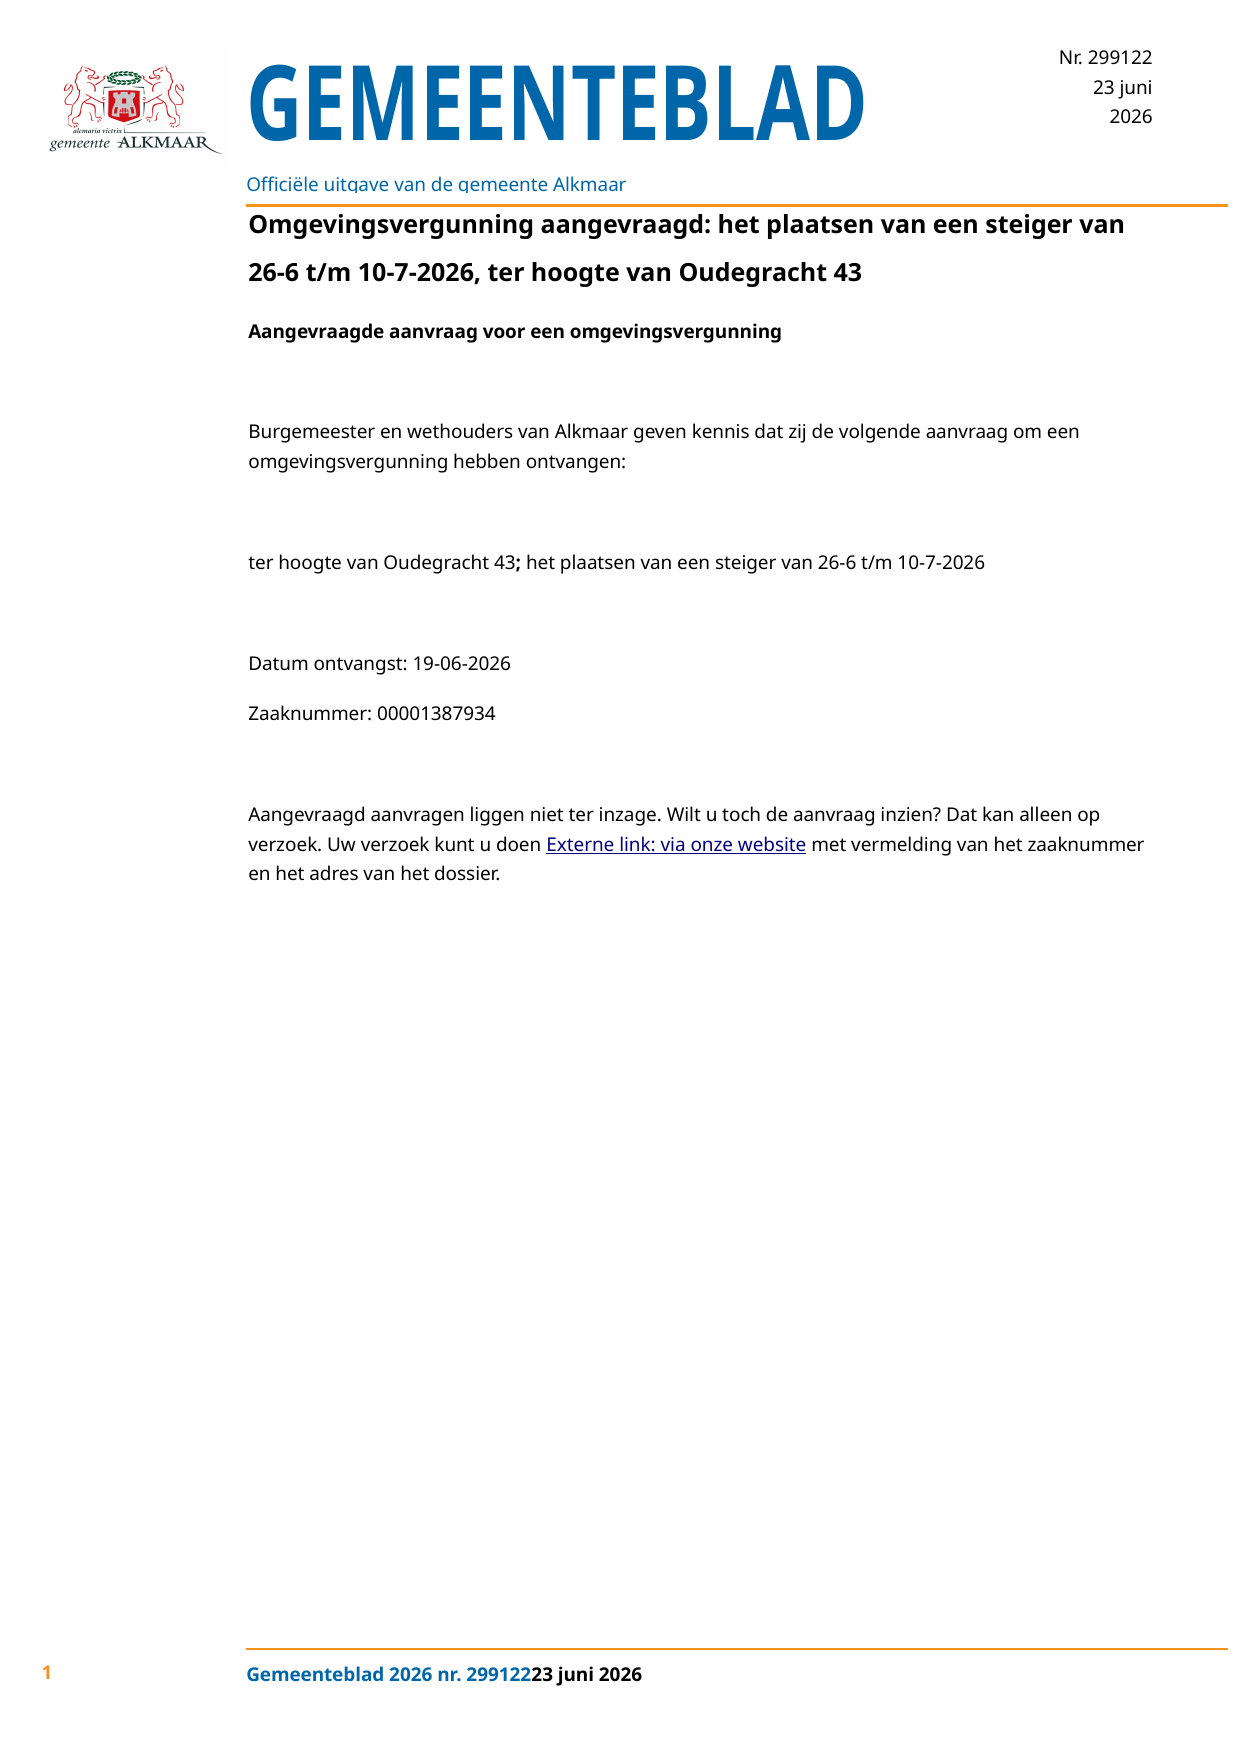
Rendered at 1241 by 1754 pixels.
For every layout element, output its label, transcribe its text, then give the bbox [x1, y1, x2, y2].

text Zaaknummer: 00001387934 [248, 700, 1152, 726]
text Burgemeester en wethouders van Alkmaar geven kennis dat zij de volgende aanvraag om een omgevingsvergunning hebben ontvangen: [248, 419, 1152, 474]
picture [41, 47, 231, 172]
text Datum ontvangst: 19-06-2026 [248, 650, 1152, 676]
text Aangevraagde aanvraag voor een omgevingsvergunning [248, 318, 1152, 344]
text Aangevraagd aanvragen liggen niet ter inzage. Wilt u toch de aanvraag inzien? Dat kan alleen op verzoek. Uw verzoek kunt u doen Externe link: via onze website met vermelding van het zaaknummer en het adres van het dossier. [248, 801, 1152, 886]
text ter hoogte van Oudegracht 43; het plaatsen van een steiger van 26-6 t/m 10-7-2026 [248, 549, 1152, 575]
text Omgevingsvergunning aangevraagd: het plaatsen van een steiger van 26-6 t/m 10-7-2026, ter hoogte van Oudegracht 43 [248, 207, 1152, 288]
